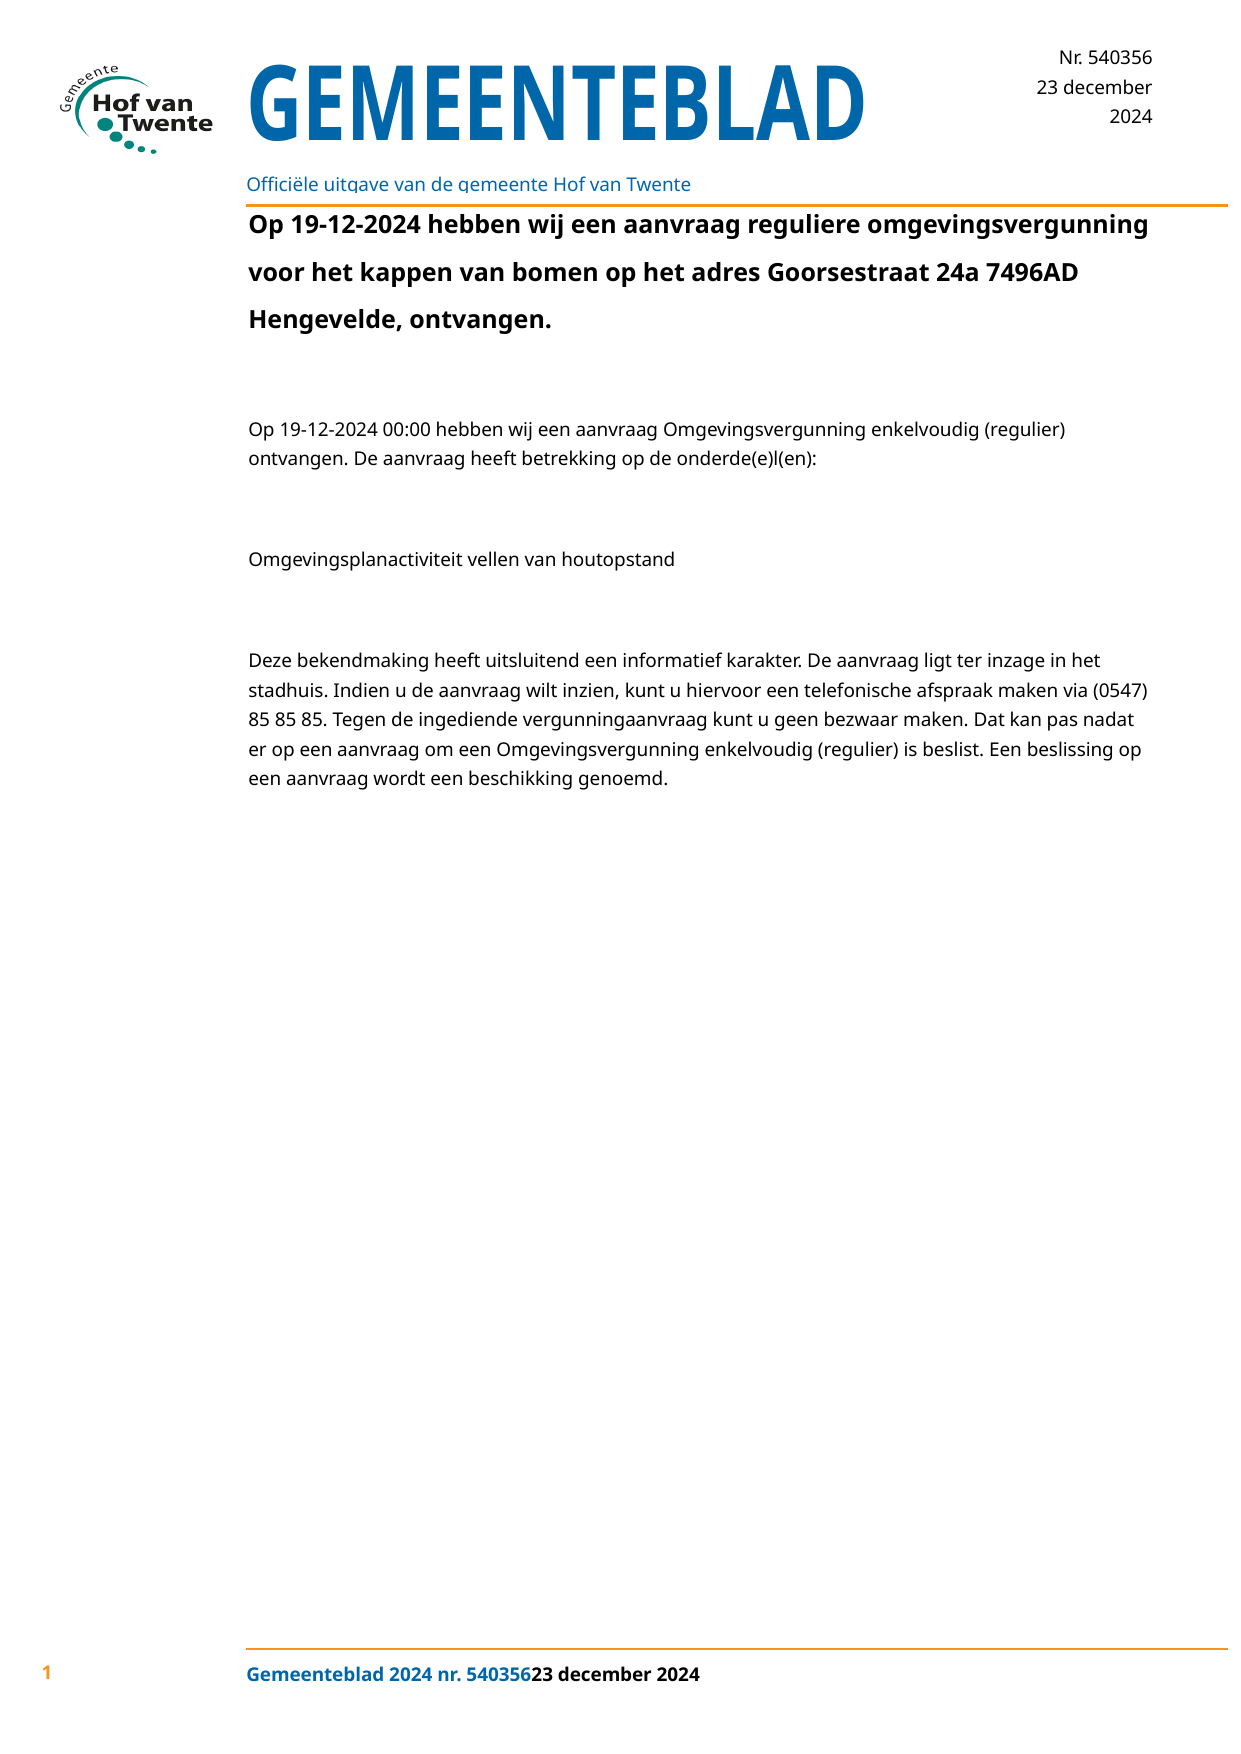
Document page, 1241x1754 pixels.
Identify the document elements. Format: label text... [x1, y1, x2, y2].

text Op 19-12-2024 hebben wij een aanvraag reguliere omgevingsvergunning voor het kappen van bomen op het adres Goorsestraat 24a 7496AD Hengevelde, ontvangen. [248, 207, 1152, 336]
text Op 19-12-2024 00:00 hebben wij een aanvraag Omgevingsvergunning enkelvoudig (regulier) ontvangen. De aanvraag heeft betrekking op de onderde(e)l(en): [248, 416, 1152, 471]
text Omgevingsplanactiviteit vellen van houtopstand [248, 546, 1152, 572]
text Deze bekendmaking heeft uitsluitend een informatief karakter. De aanvraag ligt ter inzage in het stadhuis. Indien u de aanvraag wilt inzien, kunt u hiervoor een telefonische afspraak maken via (0547) 85 85 85. Tegen de ingediende vergunningaanvraag kunt u geen bezwaar maken. Dat kan pas nadat er op een aanvraag om een Omgevingsvergunning enkelvoudig (regulier) is beslist. Een beslissing op een aanvraag wordt een beschikking genoemd. [248, 647, 1152, 791]
picture [41, 47, 231, 172]
